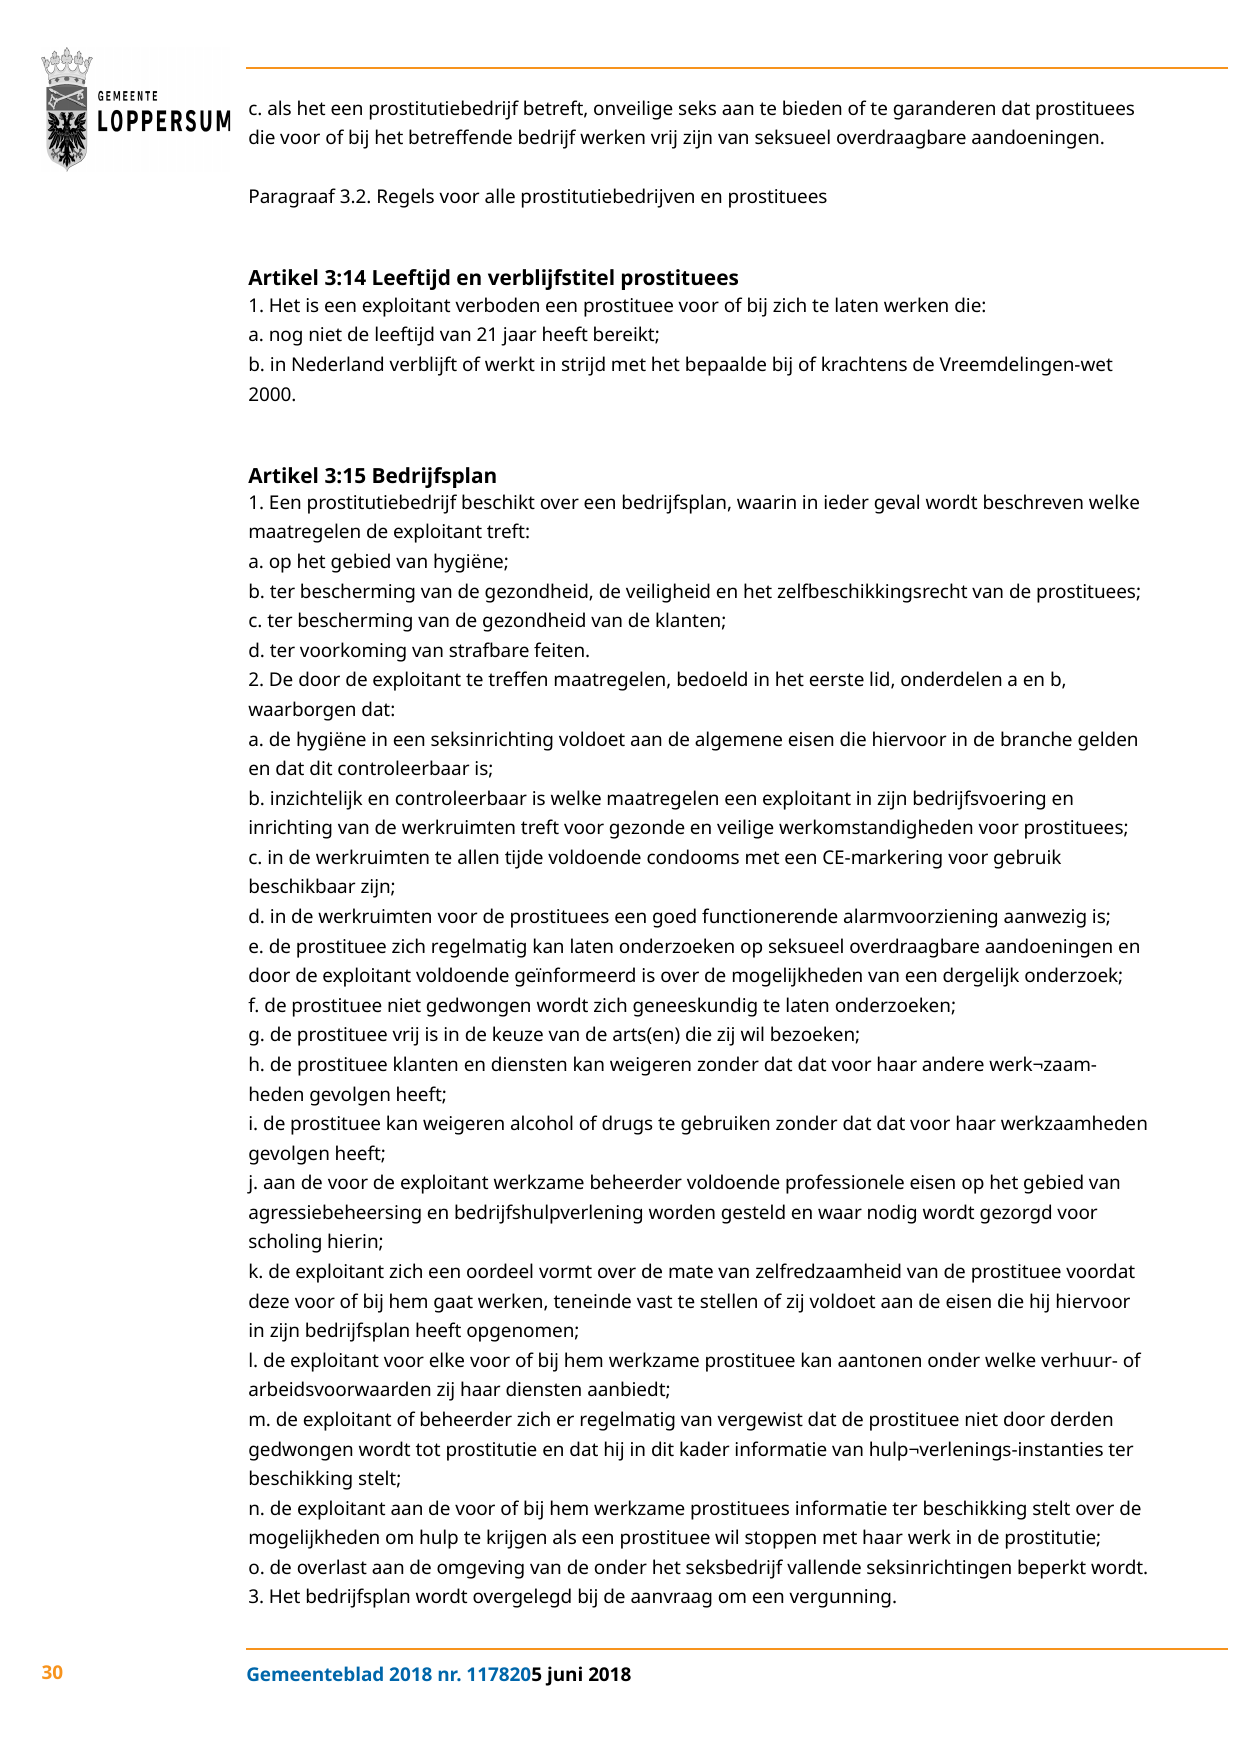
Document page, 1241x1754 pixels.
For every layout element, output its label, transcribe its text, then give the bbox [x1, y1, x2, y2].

text a. op het gebied van hygiëne; [248, 548, 1152, 574]
text 1. Een prostitutiebedrijf beschikt over een bedrijfsplan, waarin in ieder geval wordt beschreven welke maatregelen de exploitant treft: [248, 489, 1152, 544]
text e. de prostituee zich regelmatig kan laten onderzoeken op seksueel overdraagbare aandoeningen en door de exploitant voldoende geïnformeerd is over de mogelijkheden van een dergelijk onderzoek; [248, 933, 1152, 988]
text c. in de werkruimten te allen tijde voldoende condooms met een CE-markering voor gebruik beschikbaar zijn; [248, 844, 1152, 899]
text b. ter bescherming van de gezondheid, de veiligheid en het zelfbeschikkingsrecht van de prostituees; [248, 578, 1152, 604]
text a. nog niet de leeftijd van 21 jaar heeft bereikt; [248, 322, 1152, 347]
text k. de exploitant zich een oordeel vormt over de mate van zelfredzaamheid van de prostituee voordat deze voor of bij hem gaat werken, teneinde vast te stellen of zij voldoet aan de eisen die hij hiervoor in zijn bedrijfsplan heeft opgenomen; [248, 1258, 1152, 1343]
text Artikel 3:14 Leeftijd en verblijfstitel prostituees [248, 263, 1152, 292]
text d. in de werkruimten voor de prostituees een goed functionerende alarmvoorziening aanwezig is; [248, 903, 1152, 929]
text n. de exploitant aan de voor of bij hem werkzame prostituees informatie ter beschikking stelt over de mogelijkheden om hulp te krijgen als een prostituee wil stoppen met haar werk in de prostitutie; [248, 1495, 1152, 1550]
text m. de exploitant of beheerder zich er regelmatig van vergewist dat de prostituee niet door derden gedwongen wordt tot prostitutie en dat hij in dit kader informatie van hulp¬verlenings-instanties ter beschikking stelt; [248, 1406, 1152, 1491]
text a. de hygiëne in een seksinrichting voldoet aan de algemene eisen die hiervoor in de branche gelden en dat dit controleerbaar is; [248, 726, 1152, 781]
text Artikel 3:15 Bedrijfsplan [248, 461, 1152, 489]
text 1. Het is een exploitant verboden een prostituee voor of bij zich te laten werken die: [248, 292, 1152, 318]
text Paragraaf 3.2. Regels voor alle prostitutiebedrijven en prostituees [248, 183, 1152, 209]
text j. aan de voor de exploitant werkzame beheerder voldoende professionele eisen op het gebied van agressiebeheersing en bedrijfshulpverlening worden gesteld en waar nodig wordt gezorgd voor scholing hierin; [248, 1169, 1152, 1254]
text l. de exploitant voor elke voor of bij hem werkzame prostituee kan aantonen onder welke verhuur- of arbeidsvoorwaarden zij haar diensten aanbiedt; [248, 1347, 1152, 1402]
text i. de prostituee kan weigeren alcohol of drugs te gebruiken zonder dat dat voor haar werkzaamheden gevolgen heeft; [248, 1110, 1152, 1166]
text f. de prostituee niet gedwongen wordt zich geneeskundig te laten onderzoeken; [248, 992, 1152, 1018]
text g. de prostituee vrij is in de keuze van de arts(en) die zij wil bezoeken; [248, 1022, 1152, 1047]
text h. de prostituee klanten en diensten kan weigeren zonder dat dat voor haar andere werk¬zaam-heden gevolgen heeft; [248, 1051, 1152, 1107]
text b. in Nederland verblijft of werkt in strijd met het bepaalde bij of krachtens de Vreemdelingen-wet 2000. [248, 351, 1152, 406]
text d. ter voorkoming van strafbare feiten. [248, 637, 1152, 663]
text o. de overlast aan de omgeving van de onder het seksbedrijf vallende seksinrichtingen beperkt wordt. [248, 1554, 1152, 1580]
picture [41, 47, 231, 172]
text 3. Het bedrijfsplan wordt overgelegd bij de aanvraag om een vergunning. [248, 1584, 1152, 1609]
text c. ter bescherming van de gezondheid van de klanten; [248, 607, 1152, 633]
text c. als het een prostitutiebedrijf betreft, onveilige seks aan te bieden of te garanderen dat prostituees die voor of bij het betreffende bedrijf werken vrij zijn van seksueel overdraagbare aandoeningen. [248, 95, 1152, 150]
text b. inzichtelijk en controleerbaar is welke maatregelen een exploitant in zijn bedrijfsvoering en inrichting van de werkruimten treft voor gezonde en veilige werkomstandigheden voor prostituees; [248, 785, 1152, 840]
text 2. De door de exploitant te treffen maatregelen, bedoeld in het eerste lid, onderdelen a en b, waarborgen dat: [248, 667, 1152, 722]
